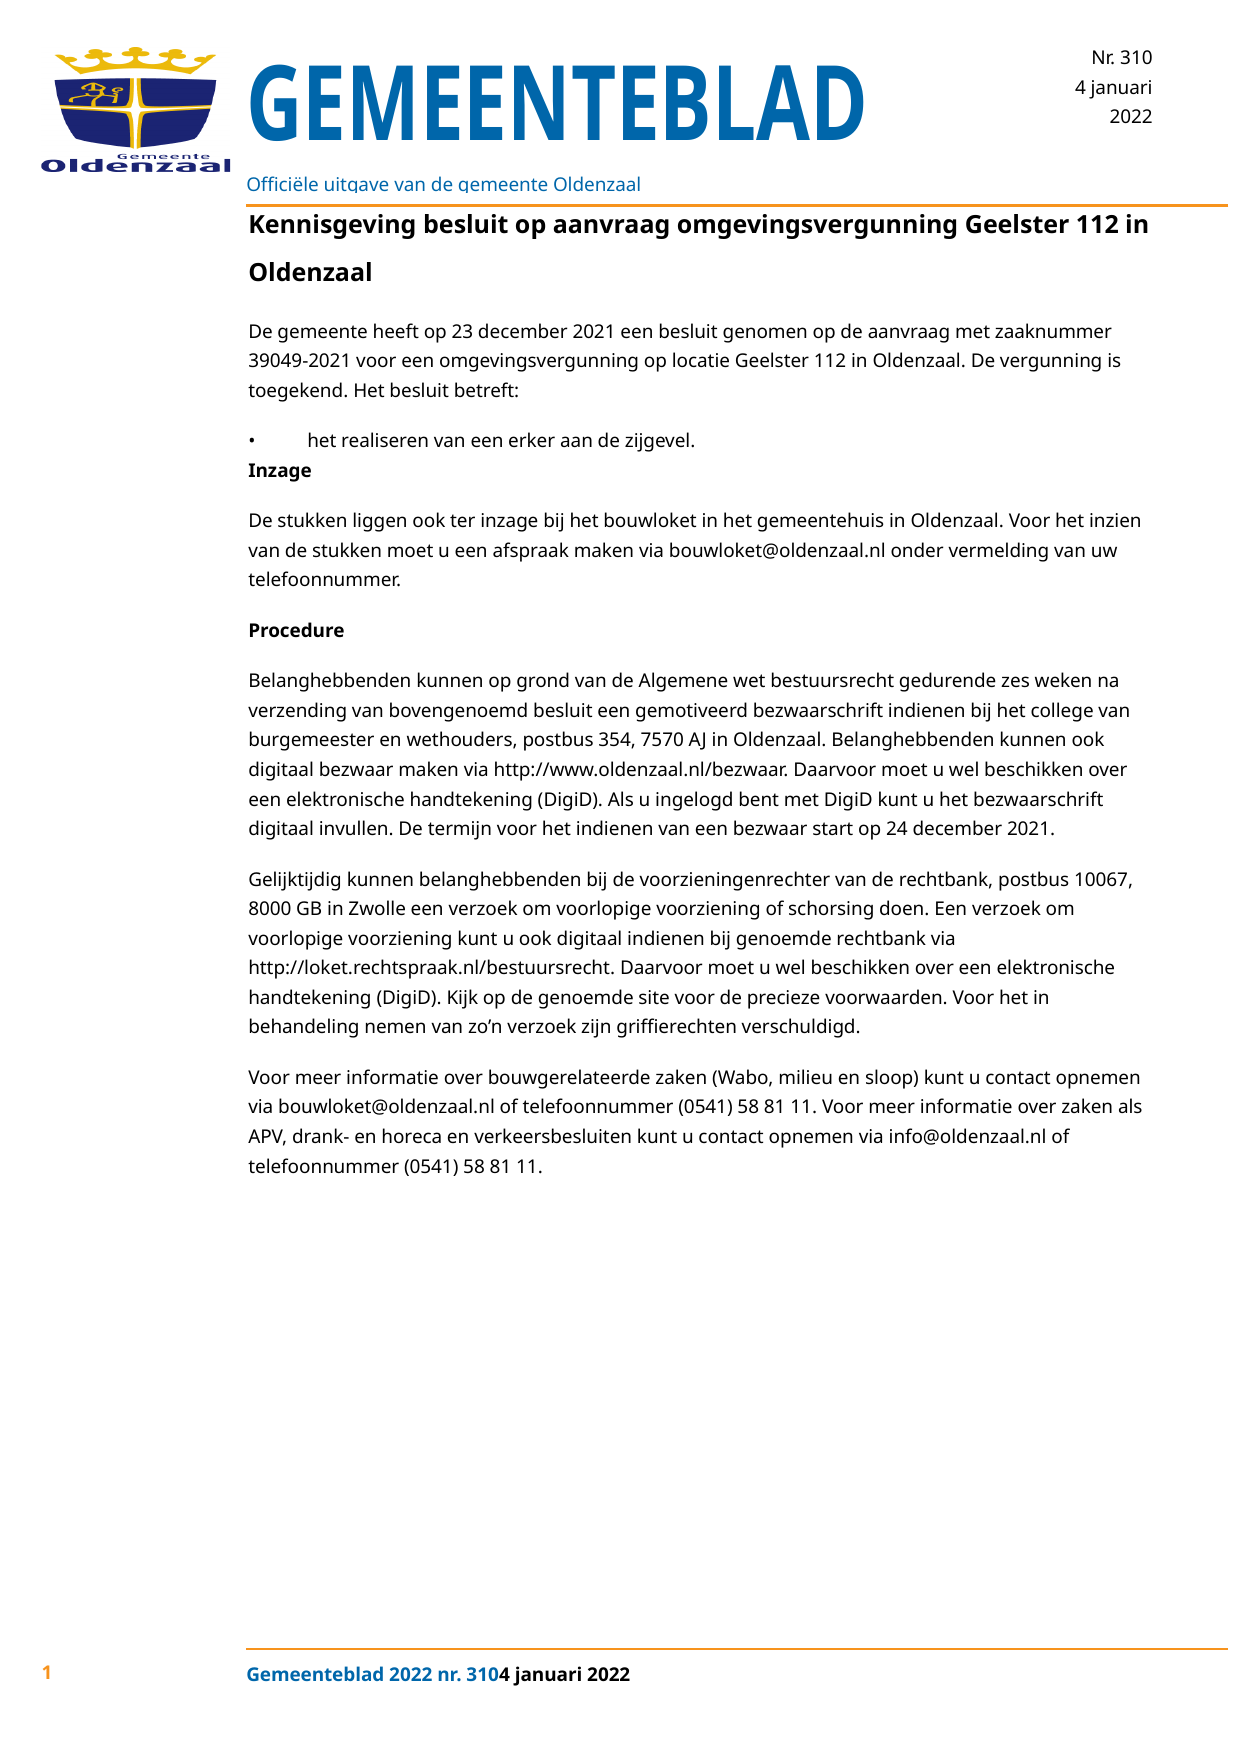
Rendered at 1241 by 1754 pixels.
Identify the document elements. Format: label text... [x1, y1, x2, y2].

text Voor meer informatie over bouwgerelateerde zaken (Wabo, milieu en sloop) kunt u contact opnemen via bouwloket@oldenzaal.nl of telefoonnummer (0541) 58 81 11. Voor meer informatie over zaken als APV, drank- en horeca en verkeersbesluiten kunt u contact opnemen via info@oldenzaal.nl of telefoonnummer (0541) 58 81 11. [248, 1064, 1152, 1179]
picture [41, 47, 231, 172]
text Inzage [248, 457, 1152, 483]
text Belanghebbenden kunnen op grond van de Algemene wet bestuursrecht gedurende zes weken na verzending van bovengenoemd besluit een gemotiveerd bezwaarschrift indienen bij het college van burgemeester en wethouders, postbus 354, 7570 AJ in Oldenzaal. Belanghebbenden kunnen ook digitaal bezwaar maken via http://www.oldenzaal.nl/bezwaar. Daarvoor moet u wel beschikken over een elektronische handtekening (DigiD). Als u ingelogd bent met DigiD kunt u het bezwaarschrift digitaal invullen. De termijn voor het indienen van een bezwaar start op 24 december 2021. [248, 667, 1152, 841]
text Procedure [248, 617, 1152, 643]
text De stukken liggen ook ter inzage bij het bouwloket in het gemeentehuis in Oldenzaal. Voor het inzien van de stukken moet u een afspraak maken via bouwloket@oldenzaal.nl onder vermelding van uw telefoonnummer. [248, 507, 1152, 592]
text Gelijktijdig kunnen belanghebbenden bij de voorzieningenrechter van de rechtbank, postbus 10067, 8000 GB in Zwolle een verzoek om voorlopige voorziening of schorsing doen. Een verzoek om voorlopige voorziening kunt u ook digitaal indienen bij genoemde rechtbank via http://loket.rechtspraak.nl/bestuursrecht. Daarvoor moet u wel beschikken over een elektronische handtekening (DigiD). Kijk op de genoemde site voor de precieze voorwaarden. Voor het in behandeling nemen van zo’n verzoek zijn griffierechten verschuldigd. [248, 866, 1152, 1039]
text Kennisgeving besluit op aanvraag omgevingsvergunning Geelster 112 in Oldenzaal [248, 207, 1152, 288]
text De gemeente heeft op 23 december 2021 een besluit genomen op de aanvraag met zaaknummer 39049-2021 voor een omgevingsvergunning op locatie Geelster 112 in Oldenzaal. De vergunning is toegekend. Het besluit betreft: [248, 318, 1152, 403]
list het realiseren van een erker aan de zijgevel. [248, 427, 1152, 453]
